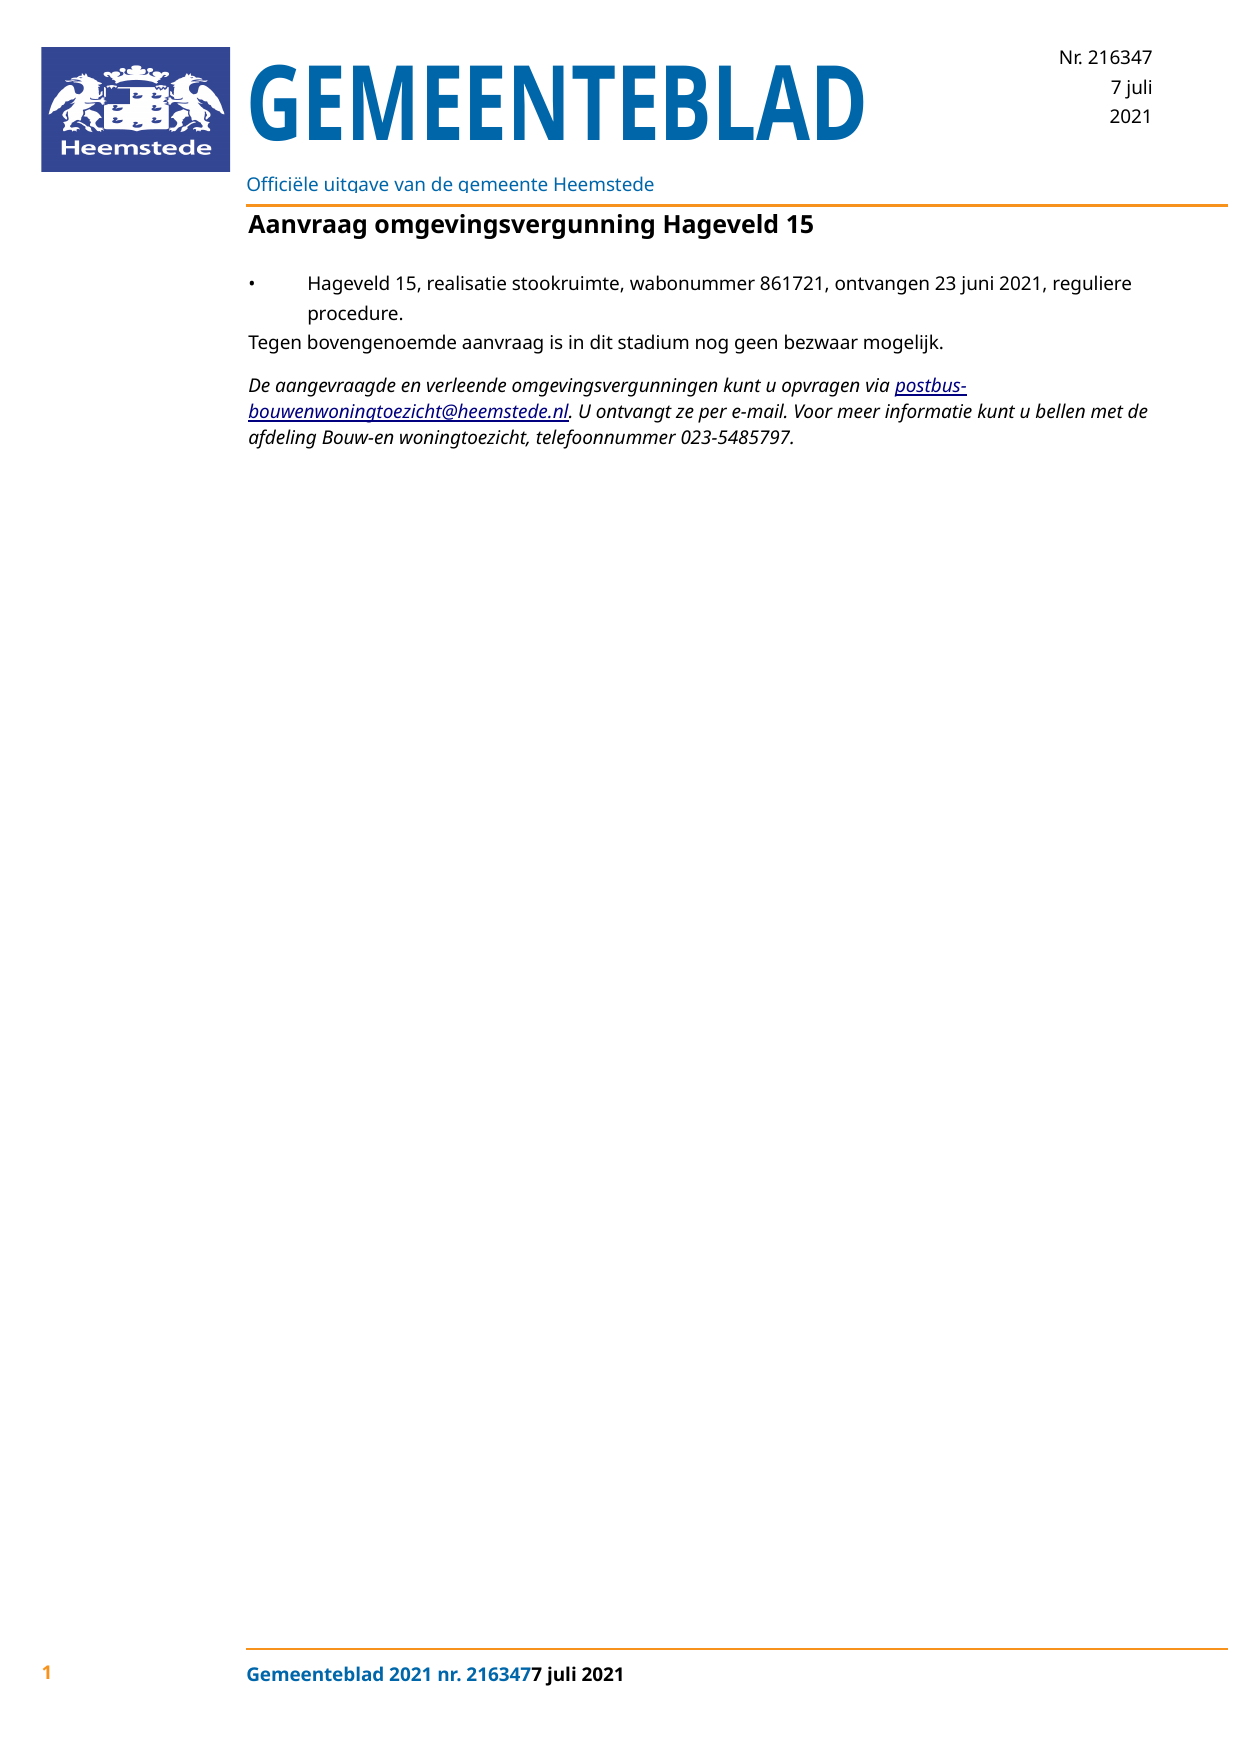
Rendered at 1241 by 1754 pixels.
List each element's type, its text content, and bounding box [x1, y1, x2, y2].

text Tegen bovengenoemde aanvraag is in dit stadium nog geen bezwaar mogelijk. [248, 329, 1152, 355]
text De aangevraagde en verleende omgevingsvergunningen kunt u opvragen via postbus-bouwenwoningtoezicht@heemstede.nl. U ontvangt ze per e-mail. Voor meer informatie kunt u bellen met de afdeling Bouw-en woningtoezicht, telefoonnummer 023-5485797. [248, 373, 1152, 450]
picture [41, 47, 231, 172]
text Aanvraag omgevingsvergunning Hageveld 15 [248, 207, 1152, 241]
list Hageveld 15, realisatie stookruimte, wabonummer 861721, ontvangen 23 juni 2021, reguliere procedure. [248, 270, 1152, 326]
